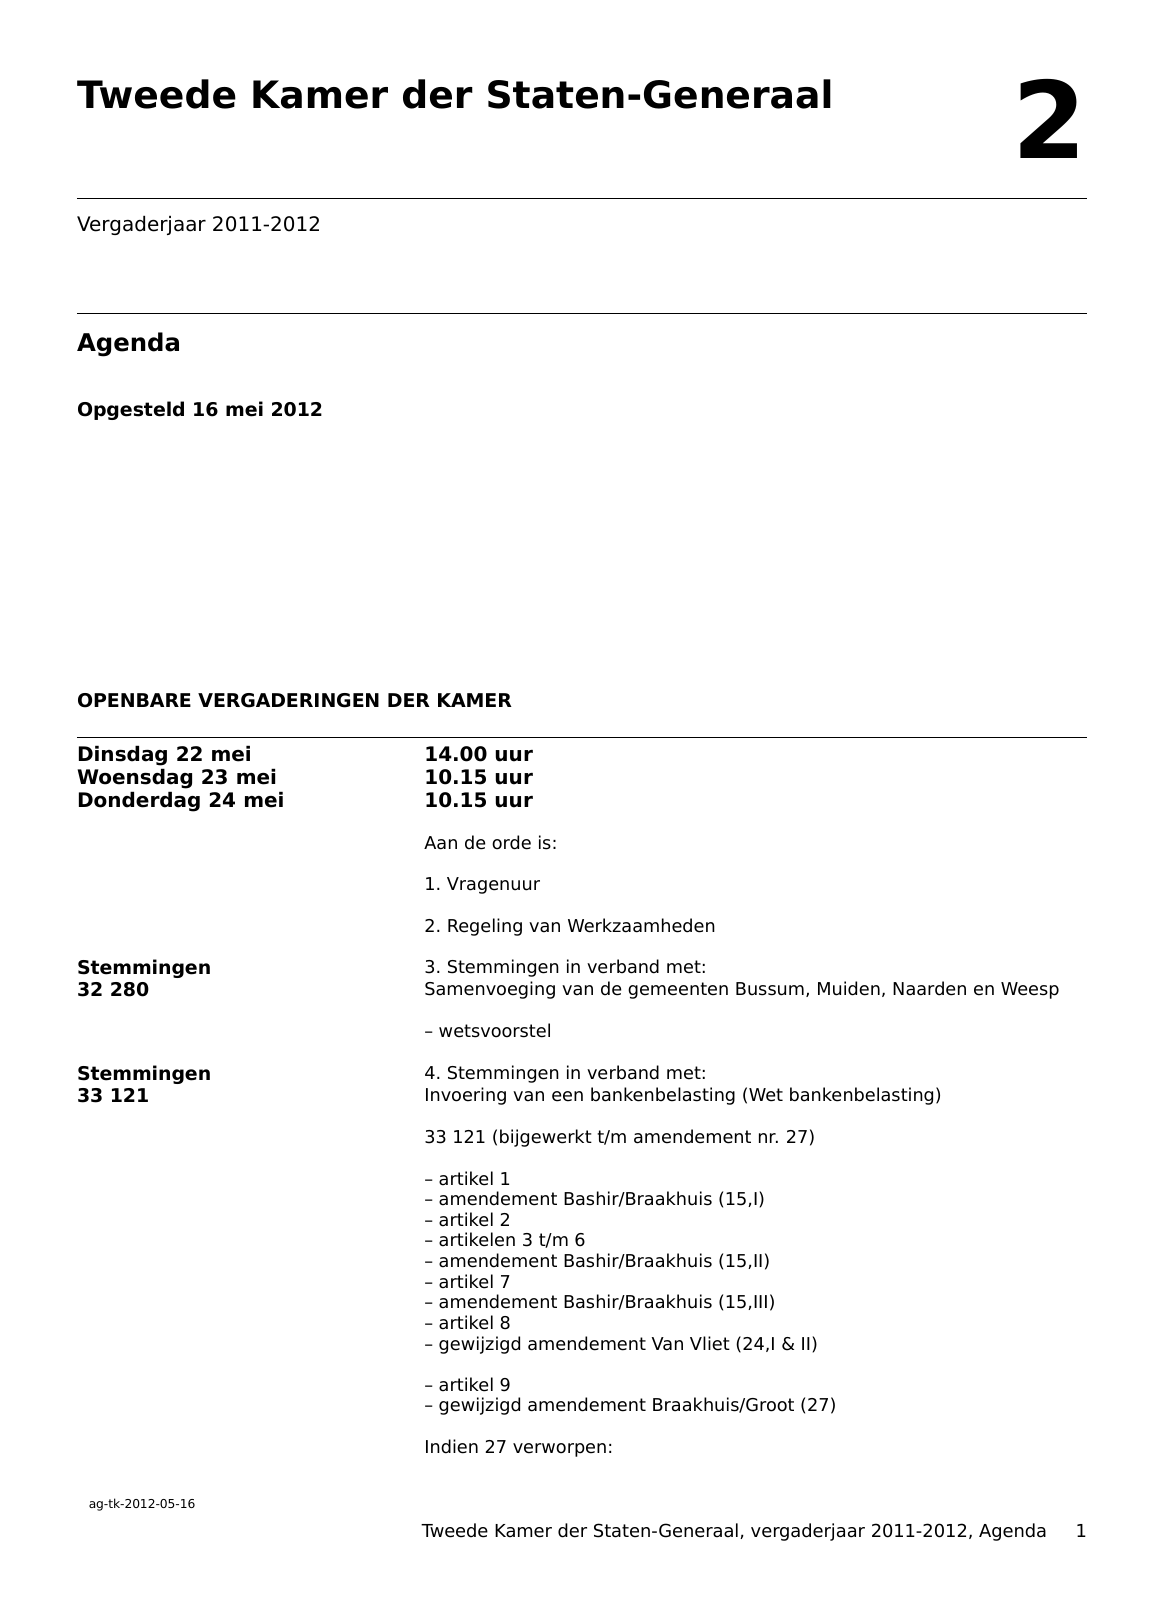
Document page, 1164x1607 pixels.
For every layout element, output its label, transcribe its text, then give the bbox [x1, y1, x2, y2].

table_cell [77, 1354, 401, 1375]
table_cell [401, 957, 418, 979]
table_cell [77, 1313, 401, 1333]
table_cell [418, 1042, 1087, 1063]
table_cell [401, 1189, 418, 1210]
table_cell [418, 936, 1087, 957]
table_cell [77, 936, 401, 957]
table_cell [77, 916, 401, 936]
table_header 2 [886, 59, 1087, 198]
table_cell Indien 27 verworpen: [418, 1437, 1087, 1457]
table_cell [401, 1210, 418, 1230]
table_cell 1. Vragenuur [418, 874, 1087, 895]
table_cell [401, 1395, 418, 1416]
table_cell – artikel 2 [418, 1210, 1087, 1230]
table_cell [77, 1021, 401, 1042]
table_cell Stemmingen [77, 957, 401, 979]
table_cell [401, 854, 418, 874]
table_cell – amendement Bashir/Braakhuis (15,III) [418, 1292, 1087, 1313]
table_cell – gewijzigd amendement Van Vliet (24,I & II) [418, 1334, 1087, 1354]
table_cell [401, 916, 418, 936]
table_cell [77, 1230, 401, 1251]
table_cell [77, 1272, 401, 1292]
table_cell [401, 1001, 418, 1021]
table_cell [77, 1148, 401, 1168]
table_cell [401, 979, 418, 1001]
table_cell [418, 1148, 1087, 1168]
table_cell [401, 1251, 418, 1272]
table_cell [77, 1127, 401, 1148]
table_cell [401, 1042, 418, 1063]
table_cell [418, 1354, 1087, 1375]
table_cell [77, 1375, 401, 1395]
table_cell [401, 1272, 418, 1292]
table_cell [418, 1001, 1087, 1021]
table_cell – artikel 9 [418, 1375, 1087, 1395]
text Opgesteld 16 mei 2012 [77, 399, 1087, 421]
table_cell [401, 1437, 418, 1457]
table_cell [401, 1148, 418, 1168]
table_cell [401, 874, 418, 895]
table_cell 33 121 (bijgewerkt t/m amendement nr. 27) [418, 1127, 1087, 1148]
table_cell [77, 1395, 401, 1416]
table_cell [77, 813, 401, 833]
table_cell 10.15 uur [418, 766, 1087, 789]
table_cell [401, 1334, 418, 1354]
table_cell Stemmingen [77, 1063, 401, 1084]
table_cell [418, 1107, 1087, 1127]
table_cell [77, 874, 401, 895]
table_cell 33 121 [77, 1085, 401, 1107]
table_header Dinsdag 22 mei [77, 738, 401, 766]
text ag-tk-2012-05-16 [88, 1497, 323, 1511]
table_cell Agenda [77, 314, 422, 357]
table_cell [401, 766, 418, 789]
table_cell – artikel 8 [418, 1313, 1087, 1333]
table_cell – artikel 1 [418, 1169, 1087, 1189]
table_cell Samenvoeging van de gemeenten Bussum, Muiden, Naarden en Weesp [418, 979, 1087, 1001]
table_cell [401, 895, 418, 916]
table_cell [401, 1230, 418, 1251]
table_cell Vergaderjaar 2011-2012 [77, 199, 1087, 313]
table_cell [77, 1042, 401, 1063]
table_cell [77, 1169, 401, 1189]
table_cell [77, 854, 401, 874]
table_header [401, 738, 418, 766]
table_cell Invoering van een bankenbelasting (Wet bankenbelasting) [418, 1085, 1087, 1107]
table_cell – wetsvoorstel [418, 1021, 1087, 1042]
table_cell 32 280 [77, 979, 401, 1001]
table_cell Aan de orde is: [418, 833, 1087, 854]
table_cell 2. Regeling van Werkzaamheden [418, 916, 1087, 936]
table_cell 3. Stemmingen in verband met: [418, 957, 1087, 979]
table_header 14.00 uur [418, 738, 1087, 766]
table_cell [418, 1416, 1087, 1437]
table_cell [401, 833, 418, 854]
table_cell [401, 1375, 418, 1395]
table_cell [77, 1001, 401, 1021]
table_cell [401, 1354, 418, 1375]
table_cell – amendement Bashir/Braakhuis (15,I) [418, 1189, 1087, 1210]
table_cell [401, 1107, 418, 1127]
table_cell [77, 1292, 401, 1313]
table_cell [77, 1251, 401, 1272]
table_cell [77, 833, 401, 854]
table_cell [77, 1437, 401, 1457]
table_header Tweede Kamer der Staten-Generaal [77, 59, 886, 198]
table_cell – gewijzigd amendement Braakhuis/Groot (27) [418, 1395, 1087, 1416]
table_cell [401, 1169, 418, 1189]
table_cell [77, 1107, 401, 1127]
table_cell [401, 789, 418, 812]
table_cell [401, 1085, 418, 1107]
table_cell [77, 1189, 401, 1210]
table_cell – artikel 7 [418, 1272, 1087, 1292]
subtitle OPENBARE VERGADERINGEN DER KAMER [77, 690, 1087, 712]
table_cell [418, 854, 1087, 874]
table_cell [77, 895, 401, 916]
table_cell [401, 1127, 418, 1148]
table_cell [401, 1313, 418, 1333]
table_cell [422, 314, 1087, 357]
table_cell [77, 1416, 401, 1437]
table_cell – amendement Bashir/Braakhuis (15,II) [418, 1251, 1087, 1272]
table_cell [401, 813, 418, 833]
table_cell 10.15 uur [418, 789, 1087, 812]
table_cell [77, 1210, 401, 1230]
table_cell [401, 936, 418, 957]
table_cell [418, 813, 1087, 833]
table_cell [401, 1063, 418, 1084]
table_cell Woensdag 23 mei [77, 766, 401, 789]
table_cell [401, 1292, 418, 1313]
table_cell 4. Stemmingen in verband met: [418, 1063, 1087, 1084]
table_cell [401, 1021, 418, 1042]
table_cell [418, 895, 1087, 916]
table_cell [77, 1334, 401, 1354]
table_cell – artikelen 3 t/m 6 [418, 1230, 1087, 1251]
table_cell Donderdag 24 mei [77, 789, 401, 812]
table_cell [401, 1416, 418, 1437]
